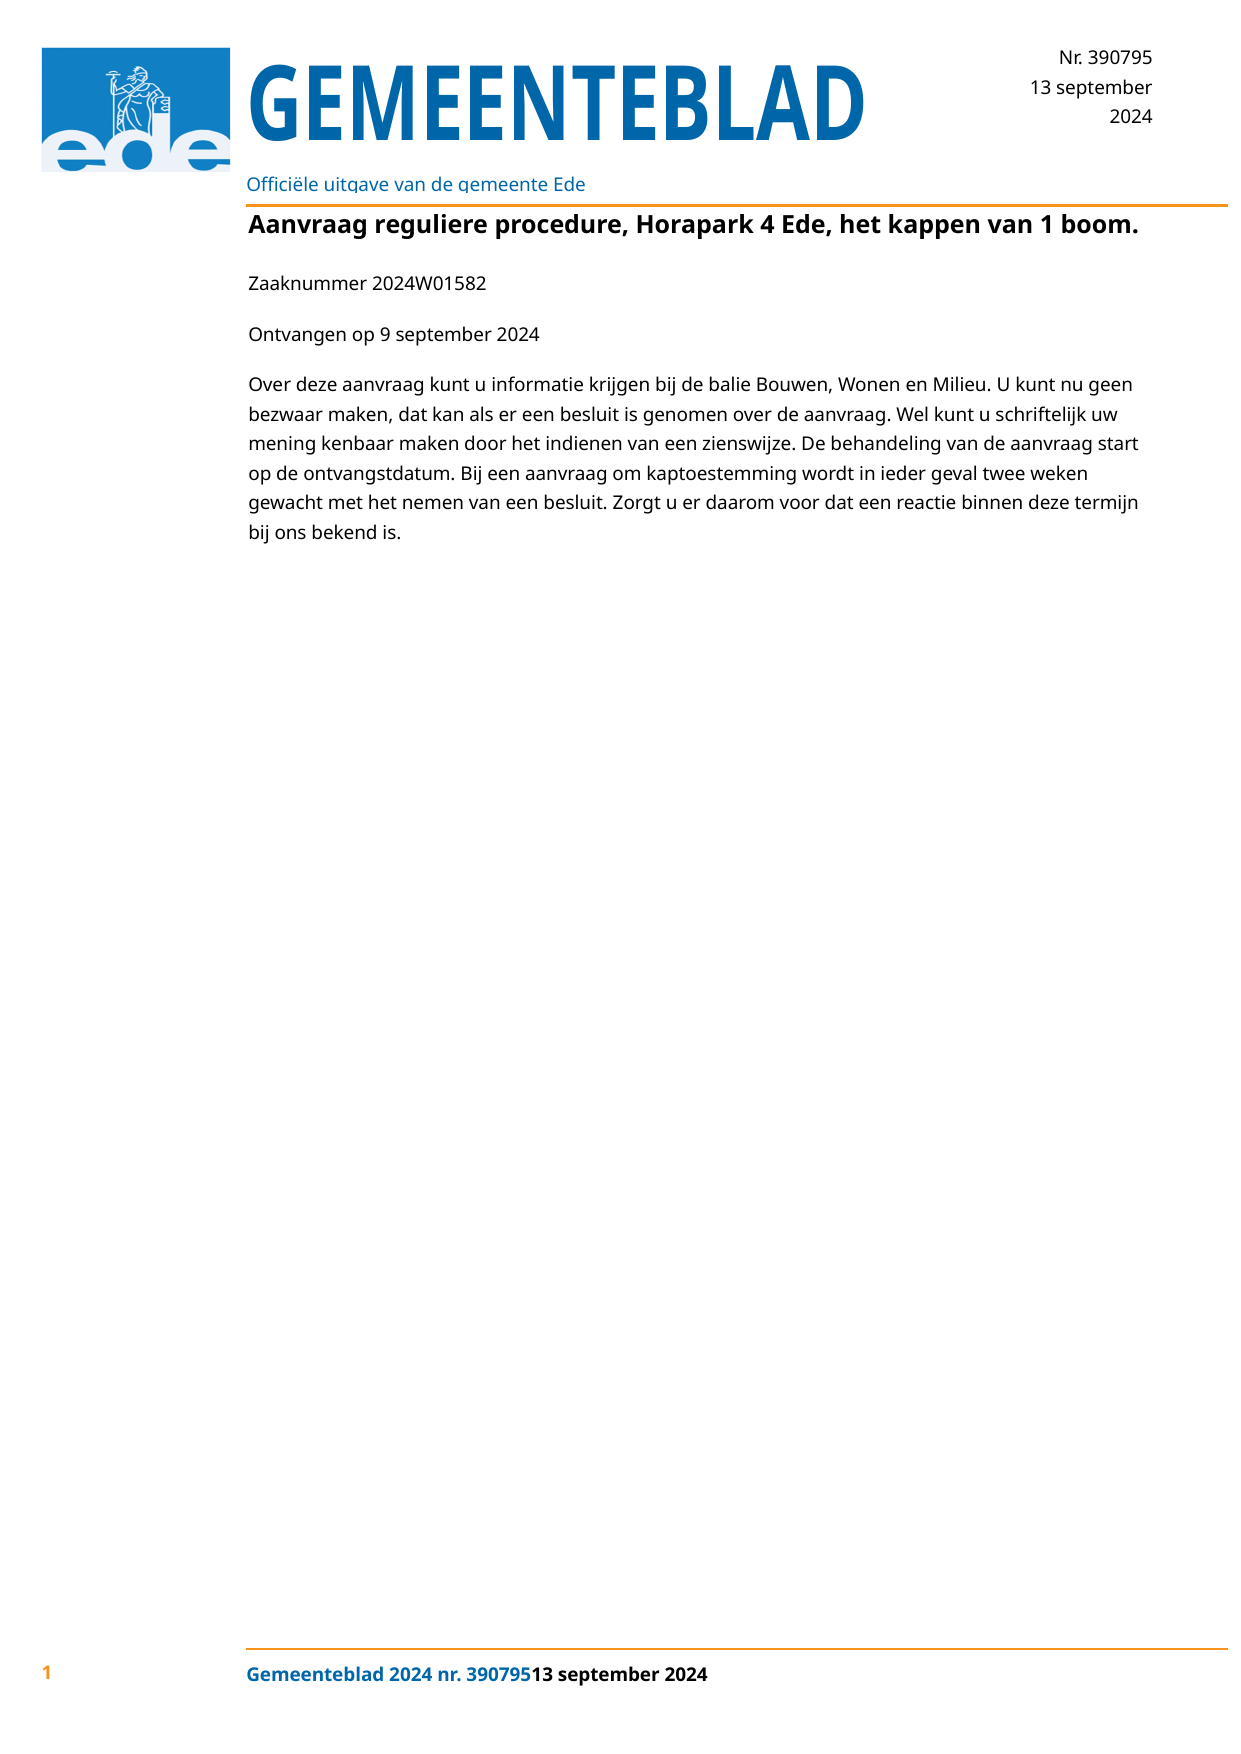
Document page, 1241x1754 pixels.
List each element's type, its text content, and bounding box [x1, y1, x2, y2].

text Over deze aanvraag kunt u informatie krijgen bij de balie Bouwen, Wonen en Milieu. U kunt nu geen bezwaar maken, dat kan als er een besluit is genomen over de aanvraag. Wel kunt u schriftelijk uw mening kenbaar maken door het indienen van een zienswijze. De behandeling van de aanvraag start op de ontvangstdatum. Bij een aanvraag om kaptoestemming wordt in ieder geval twee weken gewacht met het nemen van een besluit. Zorgt u er daarom voor dat een reactie binnen deze termijn bij ons bekend is. [248, 371, 1152, 545]
text Aanvraag reguliere procedure, Horapark 4 Ede, het kappen van 1 boom. [248, 207, 1152, 241]
text Zaaknummer 2024W01582 [248, 270, 1152, 296]
picture [41, 47, 231, 172]
text Ontvangen op 9 september 2024 [248, 321, 1152, 346]
